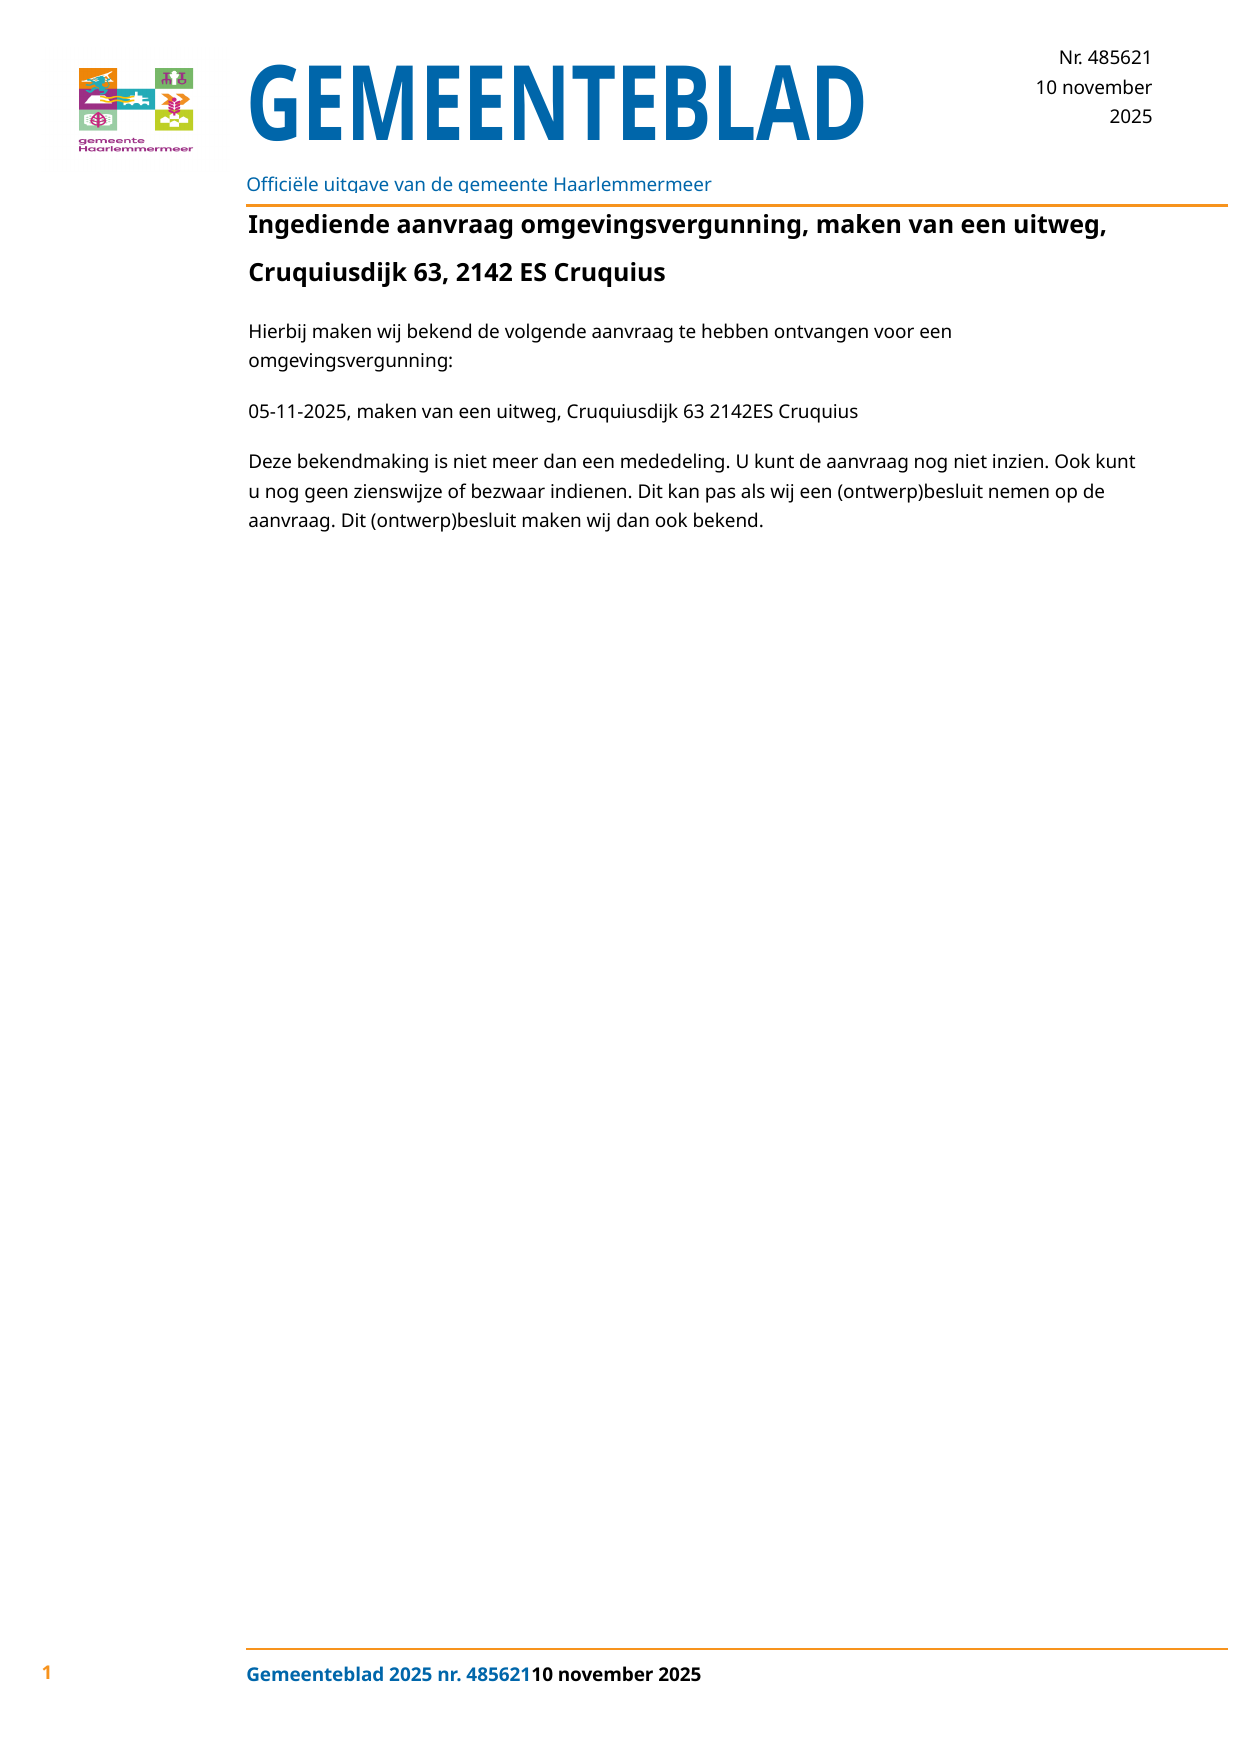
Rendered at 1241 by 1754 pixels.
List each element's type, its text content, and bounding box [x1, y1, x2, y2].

text 05-11-2025, maken van een uitweg, Cruquiusdijk 63 2142ES Cruquius [248, 398, 1152, 424]
text Ingediende aanvraag omgevingsvergunning, maken van een uitweg, Cruquiusdijk 63, 2142 ES Cruquius [248, 207, 1152, 288]
text Deze bekendmaking is niet meer dan een mededeling. U kunt de aanvraag nog niet inzien. Ook kunt u nog geen zienswijze of bezwaar indienen. Dit kan pas als wij een (ontwerp)besluit nemen op de aanvraag. Dit (ontwerp)besluit maken wij dan ook bekend. [248, 448, 1152, 533]
picture [41, 47, 231, 172]
text Hierbij maken wij bekend de volgende aanvraag te hebben ontvangen voor een omgevingsvergunning: [248, 318, 1152, 373]
